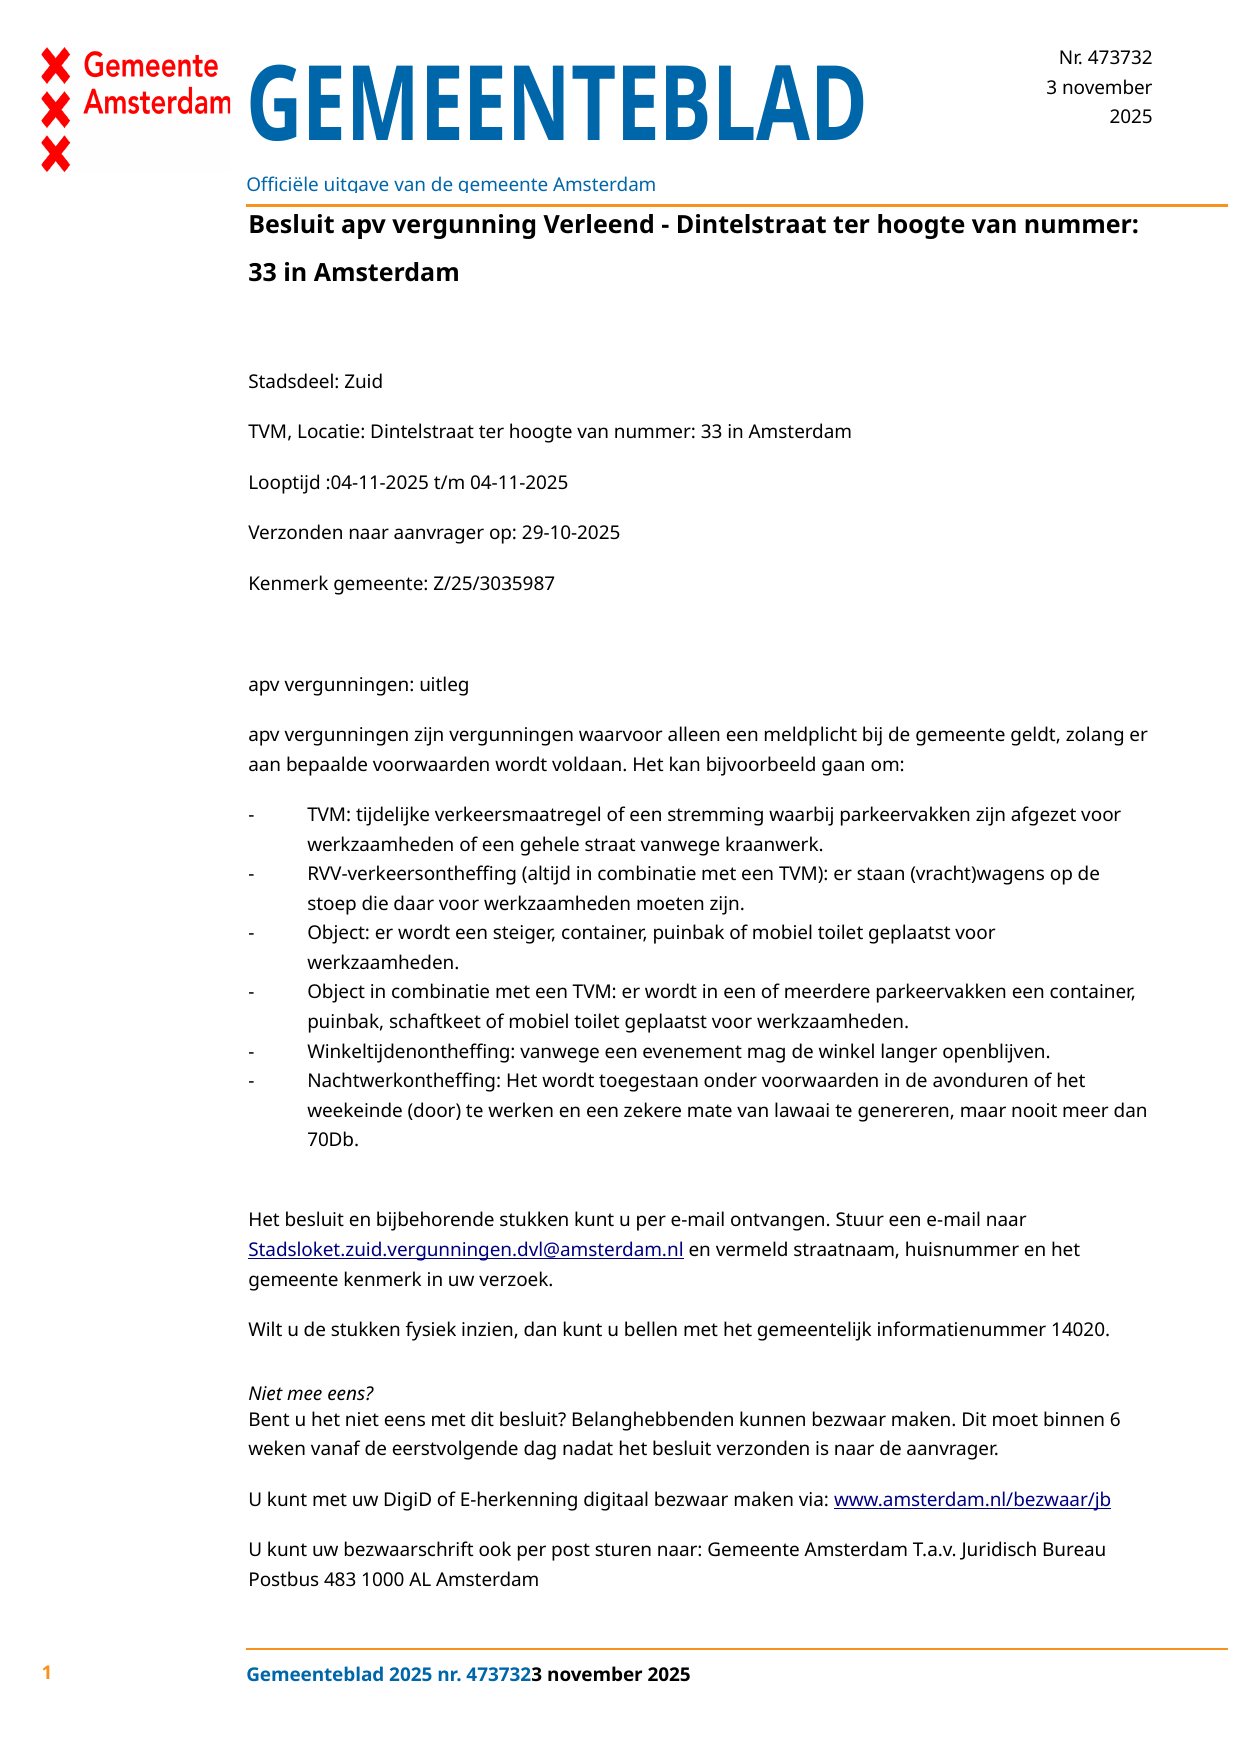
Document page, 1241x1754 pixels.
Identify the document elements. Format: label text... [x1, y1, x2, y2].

text apv vergunningen zijn vergunningen waarvoor alleen een meldplicht bij de gemeente geldt, zolang er aan bepaalde voorwaarden wordt voldaan. Het kan bijvoorbeeld gaan om: [248, 721, 1152, 777]
list Nachtwerkontheffing: Het wordt toegestaan onder voorwaarden in de avonduren of het weekeinde (door) te werken en een zekere mate van lawaai te genereren, maar nooit meer dan 70Db. [248, 1067, 1152, 1152]
text Niet mee eens? [248, 1380, 1152, 1406]
list RVV-verkeersontheffing (altijd in combinatie met een TVM): er staan (vracht)wagens op de stoep die daar voor werkzaamheden moeten zijn. [248, 860, 1152, 916]
list Object: er wordt een steiger, container, puinbak of mobiel toilet geplaatst voor werkzaamheden. [248, 919, 1152, 975]
list TVM: tijdelijke verkeersmaatregel of een stremming waarbij parkeervakken zijn afgezet voor werkzaamheden of een gehele straat vanwege kraanwerk. [248, 801, 1152, 857]
text U kunt uw bezwaarschrift ook per post sturen naar: Gemeente Amsterdam T.a.v. Juridisch Bureau Postbus 483 1000 AL Amsterdam [248, 1536, 1152, 1592]
list Object in combinatie met een TVM: er wordt in een of meerdere parkeervakken een container, puinbak, schaftkeet of mobiel toilet geplaatst voor werkzaamheden. [248, 979, 1152, 1034]
text TVM, Locatie: Dintelstraat ter hoogte van nummer: 33 in Amsterdam [248, 419, 1152, 444]
list Winkeltijdenontheffing: vanwege een evenement mag de winkel langer openblijven. [248, 1038, 1152, 1064]
text Wilt u de stukken fysiek inzien, dan kunt u bellen met het gemeentelijk informatienummer 14020. [248, 1316, 1152, 1342]
text Besluit apv vergunning Verleend - Dintelstraat ter hoogte van nummer: 33 in Amsterdam [248, 207, 1152, 288]
text apv vergunningen: uitleg [248, 671, 1152, 697]
picture [41, 47, 231, 172]
text Bent u het niet eens met dit besluit? Belanghebbenden kunnen bezwaar maken. Dit moet binnen 6 weken vanaf de eerstvolgende dag nadat het besluit verzonden is naar de aanvrager. [248, 1406, 1152, 1461]
text Het besluit en bijbehorende stukken kunt u per e-mail ontvangen. Stuur een e-mail naar Stadsloket.zuid.vergunningen.dvl@amsterdam.nl en vermeld straatnaam, huisnummer en het gemeente kenmerk in uw verzoek. [248, 1207, 1152, 1292]
text Verzonden naar aanvrager op: 29-10-2025 [248, 519, 1152, 545]
text Looptijd :04-11-2025 t/m 04-11-2025 [248, 469, 1152, 495]
text Kenmerk gemeente: Z/25/3035987 [248, 570, 1152, 596]
text Stadsdeel: Zuid [248, 368, 1152, 394]
text U kunt met uw DigiD of E-herkenning digitaal bezwaar maken via: www.amsterdam.nl/bezwaar/jb [248, 1486, 1152, 1512]
